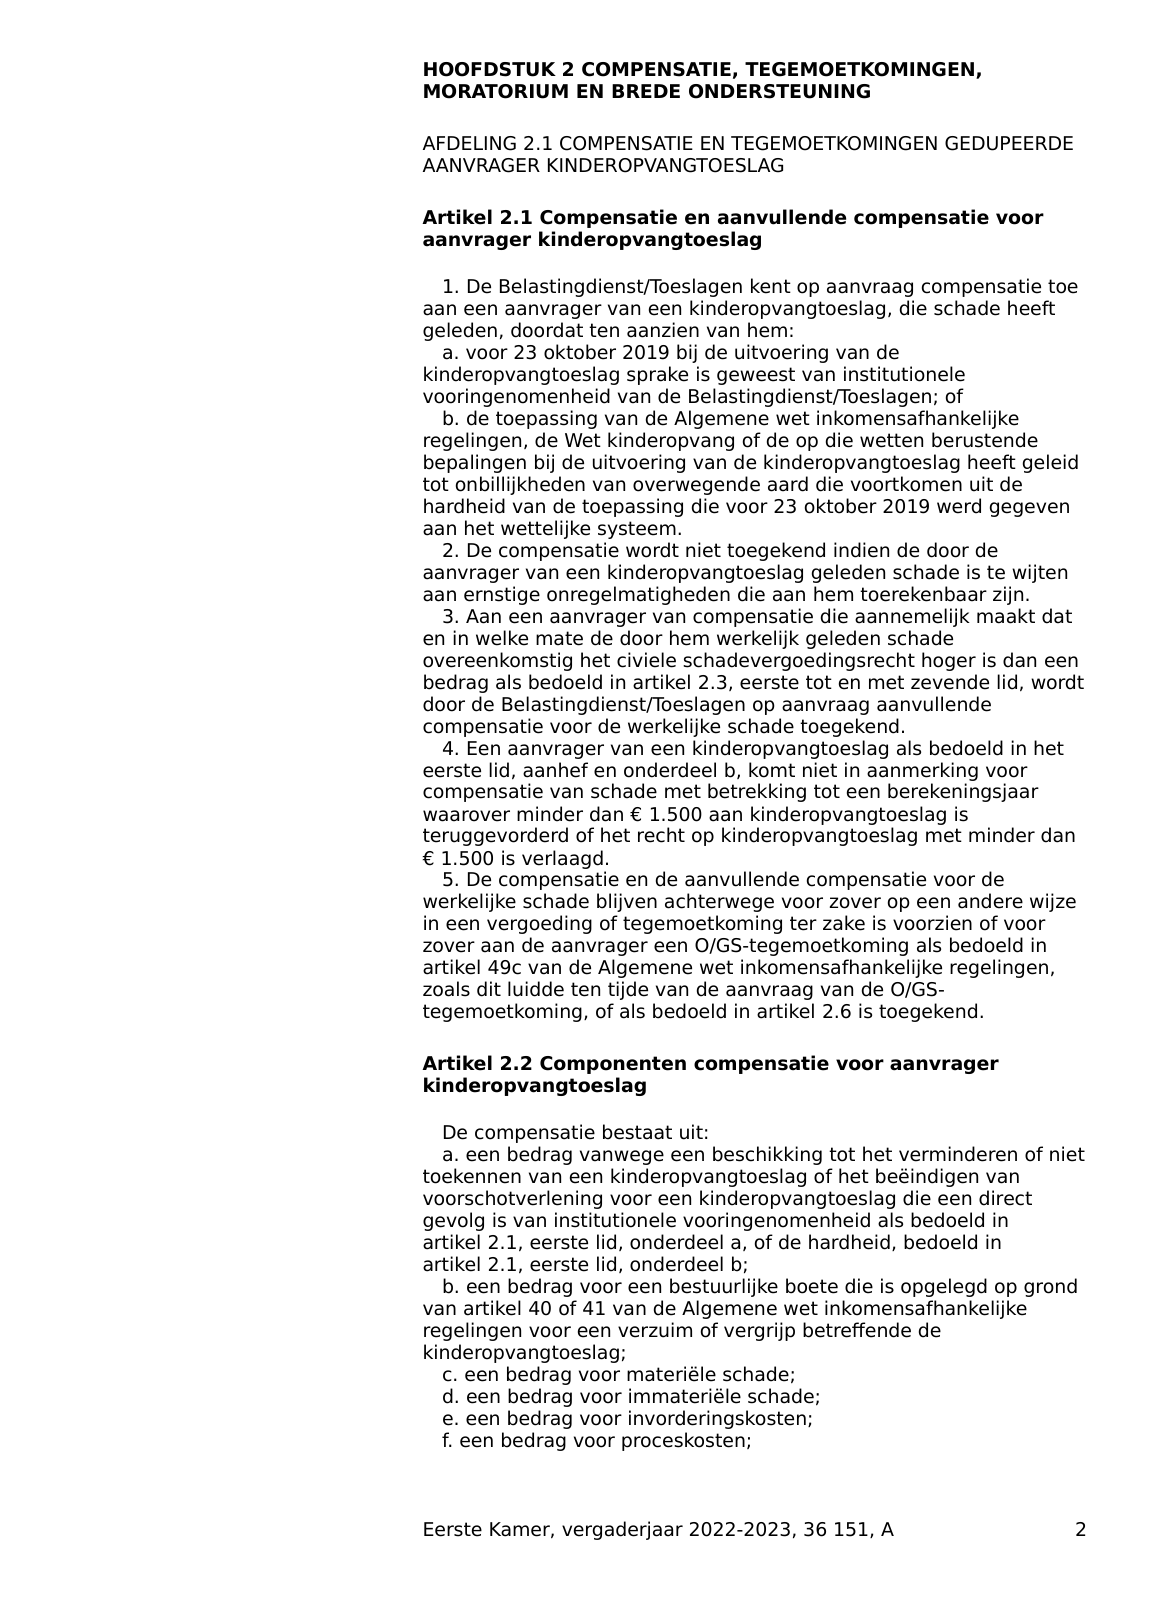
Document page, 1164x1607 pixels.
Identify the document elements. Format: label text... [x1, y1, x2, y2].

text 1. De Belastingdienst/Toeslagen kent op aanvraag compensatie toe aan een aanvrager van een kinderopvangtoeslag, die schade heeft geleden, doordat ten aanzien van hem: [422, 276, 1087, 342]
text 2. De compensatie wordt niet toegekend indien de door de aanvrager van een kinderopvangtoeslag geleden schade is te wijten aan ernstige onregelmatigheden die aan hem toerekenbaar zijn. [422, 540, 1087, 606]
subtitle Artikel 2.1 Compensatie en aanvullende compensatie voor aanvrager kinderopvangtoeslag [422, 207, 1087, 251]
text 3. Aan een aanvrager van compensatie die aannemelijk maakt dat en in welke mate de door hem werkelijk geleden schade overeenkomstig het civiele schadevergoedingsrecht hoger is dan een bedrag als bedoeld in artikel 2.3, eerste tot en met zevende lid, wordt door de Belastingdienst/Toeslagen op aanvraag aanvullende compensatie voor de werkelijke schade toegekend. [422, 606, 1087, 737]
text 5. De compensatie en de aanvullende compensatie voor de werkelijke schade blijven achterwege voor zover op een andere wijze in een vergoeding of tegemoetkoming ter zake is voorzien of voor zover aan de aanvrager een O/GS-tegemoetkoming als bedoeld in artikel 49c van de Algemene wet inkomensafhankelijke regelingen, zoals dit luidde ten tijde van de aanvraag van de O/GS-tegemoetkoming, of als bedoeld in artikel 2.6 is toegekend. [422, 869, 1087, 1023]
text De compensatie bestaat uit: [422, 1122, 1087, 1144]
text f. een bedrag voor proceskosten; [422, 1430, 1087, 1452]
text e. een bedrag voor invorderingskosten; [422, 1408, 1087, 1430]
text c. een bedrag voor materiële schade; [422, 1364, 1087, 1386]
text d. een bedrag voor immateriële schade; [422, 1386, 1087, 1408]
text b. een bedrag voor een bestuurlijke boete die is opgelegd op grond van artikel 40 of 41 van de Algemene wet inkomensafhankelijke regelingen voor een verzuim of vergrijp betreffende de kinderopvangtoeslag; [422, 1276, 1087, 1364]
subtitle Artikel 2.2 Componenten compensatie voor aanvrager kinderopvangtoeslag [422, 1053, 1087, 1097]
subtitle HOOFDSTUK 2 COMPENSATIE, TEGEMOETKOMINGEN, MORATORIUM EN BREDE ONDERSTEUNING [422, 59, 1087, 103]
text a. voor 23 oktober 2019 bij de uitvoering van de kinderopvangtoeslag sprake is geweest van institutionele vooringenomenheid van de Belastingdienst/Toeslagen; of [422, 342, 1087, 408]
subtitle AFDELING 2.1 COMPENSATIE EN TEGEMOETKOMINGEN GEDUPEERDE AANVRAGER KINDEROPVANGTOESLAG [422, 133, 1087, 177]
text 4. Een aanvrager van een kinderopvangtoeslag als bedoeld in het eerste lid, aanhef en onderdeel b, komt niet in aanmerking voor compensatie van schade met betrekking tot een berekeningsjaar waarover minder dan € 1.500 aan kinderopvangtoeslag is teruggevorderd of het recht op kinderopvangtoeslag met minder dan € 1.500 is verlaagd. [422, 737, 1087, 869]
text b. de toepassing van de Algemene wet inkomensafhankelijke regelingen, de Wet kinderopvang of de op die wetten berustende bepalingen bij de uitvoering van de kinderopvangtoeslag heeft geleid tot onbillijkheden van overwegende aard die voortkomen uit de hardheid van de toepassing die voor 23 oktober 2019 werd gegeven aan het wettelijke systeem. [422, 408, 1087, 540]
text a. een bedrag vanwege een beschikking tot het verminderen of niet toekennen van een kinderopvangtoeslag of het beëindigen van voorschotverlening voor een kinderopvangtoeslag die een direct gevolg is van institutionele vooringenomenheid als bedoeld in artikel 2.1, eerste lid, onderdeel a, of de hardheid, bedoeld in artikel 2.1, eerste lid, onderdeel b; [422, 1144, 1087, 1276]
